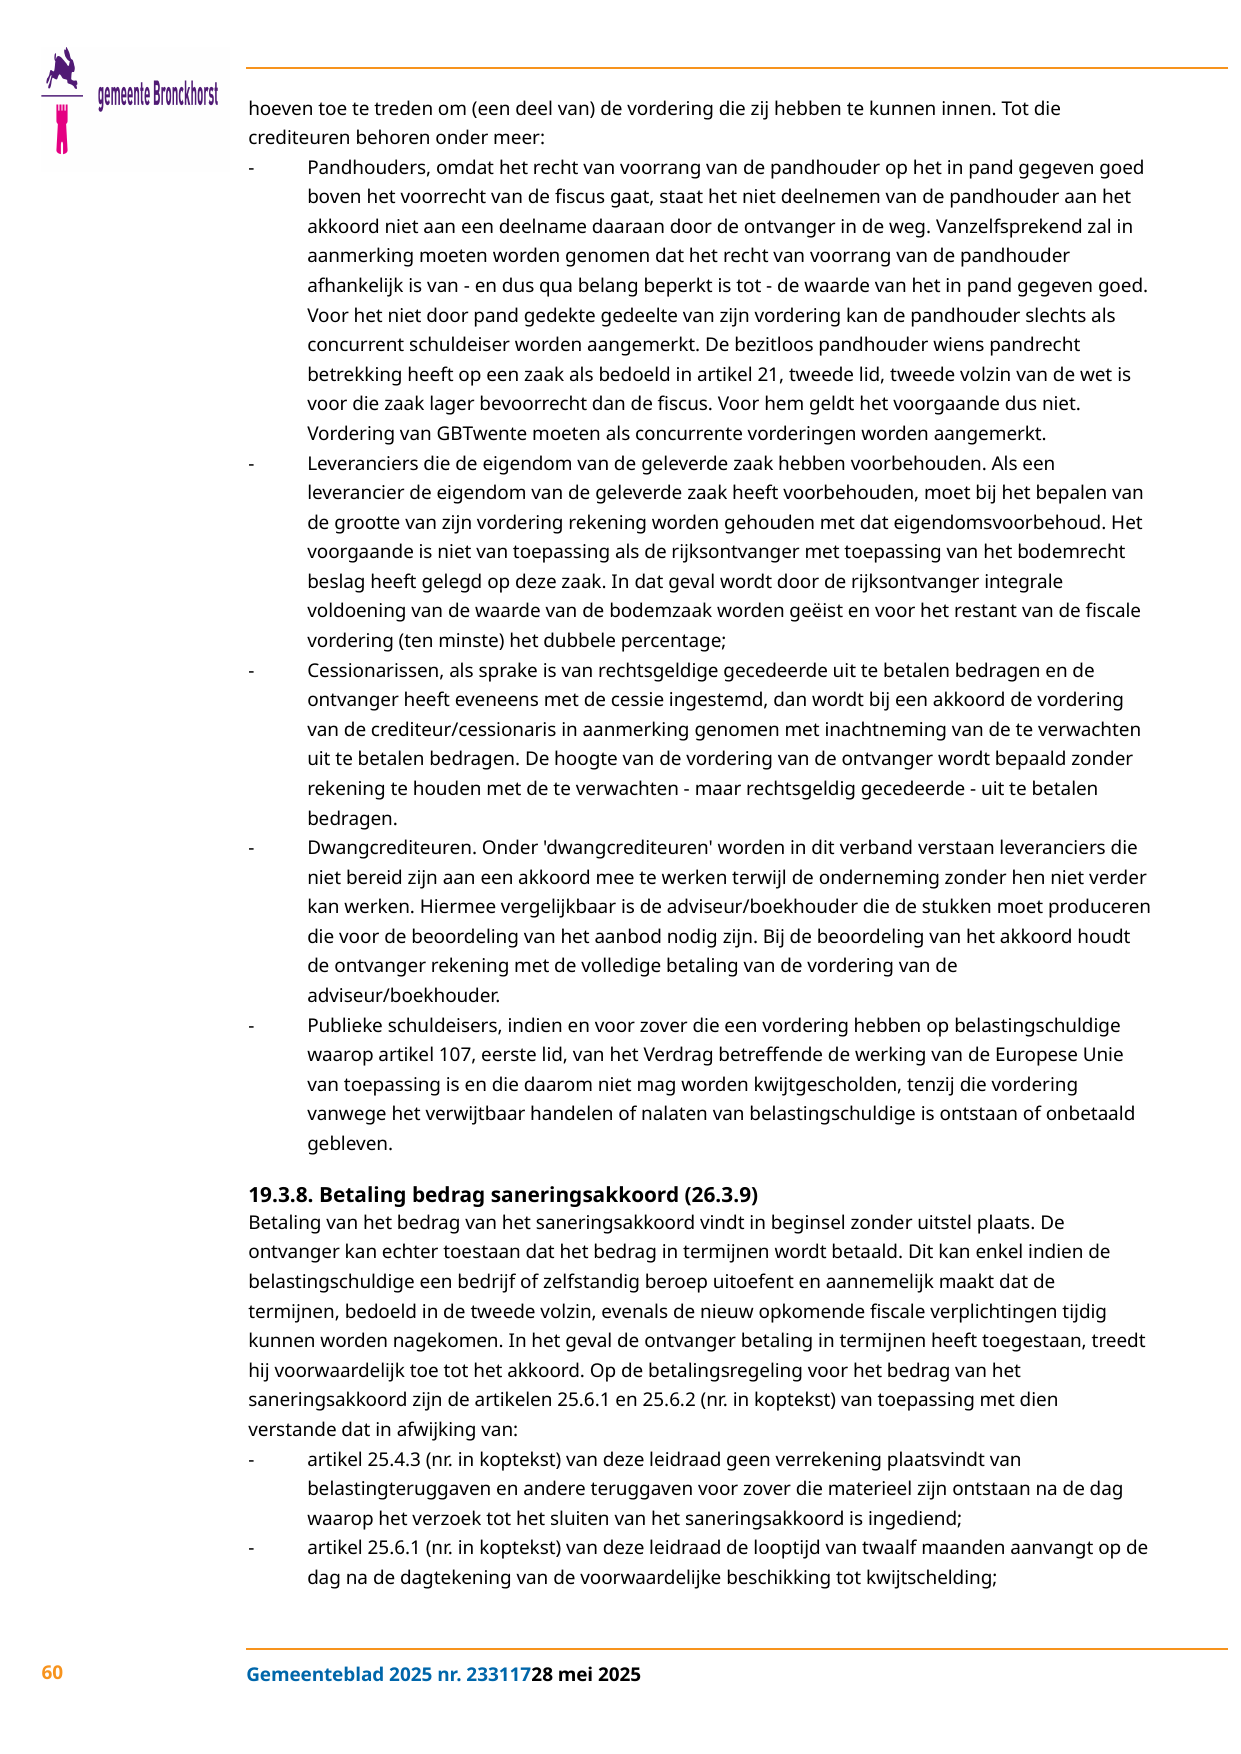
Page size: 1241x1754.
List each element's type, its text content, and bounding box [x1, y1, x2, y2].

list Leveranciers die de eigendom van de geleverde zaak hebben voorbehouden. Als een leverancier de eigendom van de geleverde zaak heeft voorbehouden, moet bij het bepalen van de grootte van zijn vordering rekening worden gehouden met dat eigendomsvoorbehoud. Het voorgaande is niet van toepassing als de rijksontvanger met toepassing van het bodemrecht beslag heeft gelegd op deze zaak. In dat geval wordt door de rijksontvanger integrale voldoening van de waarde van de bodemzaak worden geëist en voor het restant van de fiscale vordering (ten minste) het dubbele percentage; [248, 450, 1152, 653]
text 19.3.8. Betaling bedrag saneringsakkoord (26.3.9) [248, 1181, 1152, 1209]
list artikel 25.4.3 (nr. in koptekst) van deze leidraad geen verrekening plaatsvindt van belastingteruggaven en andere teruggaven voor zover die materieel zijn ontstaan na de dag waarop het verzoek tot het sluiten van het saneringsakkoord is ingediend; [248, 1446, 1152, 1531]
list Pandhouders, omdat het recht van voorrang van de pandhouder op het in pand gegeven goed boven het voorrecht van de fiscus gaat, staat het niet deelnemen van de pandhouder aan het akkoord niet aan een deelname daaraan door de ontvanger in de weg. Vanzelfsprekend zal in aanmerking moeten worden genomen dat het recht van voorrang van de pandhouder afhankelijk is van - en dus qua belang beperkt is tot - de waarde van het in pand gegeven goed. Voor het niet door pand gedekte gedeelte van zijn vordering kan de pandhouder slechts als concurrent schuldeiser worden aangemerkt. De bezitloos pandhouder wiens pandrecht betrekking heeft op een zaak als bedoeld in artikel 21, tweede lid, tweede volzin van de wet is voor die zaak lager bevoorrecht dan de fiscus. Voor hem geldt het voorgaande dus niet. Vordering van GBTwente moeten als concurrente vorderingen worden aangemerkt. [248, 154, 1152, 446]
list Dwangcrediteuren. Onder 'dwangcrediteuren' worden in dit verband verstaan leveranciers die niet bereid zijn aan een akkoord mee te werken terwijl de onderneming zonder hen niet verder kan werken. Hiermee vergelijkbaar is de adviseur/boekhouder die de stukken moet produceren die voor de beoordeling van het aanbod nodig zijn. Bij de beoordeling van het akkoord houdt de ontvanger rekening met de volledige betaling van de vordering van de adviseur/boekhouder. [248, 834, 1152, 1008]
text Betaling van het bedrag van het saneringsakkoord vindt in beginsel zonder uitstel plaats. De ontvanger kan echter toestaan dat het bedrag in termijnen wordt betaald. Dit kan enkel indien de belastingschuldige een bedrijf of zelfstandig beroep uitoefent en aannemelijk maakt dat de termijnen, bedoeld in de tweede volzin, evenals de nieuw opkomende fiscale verplichtingen tijdig kunnen worden nagekomen. In het geval de ontvanger betaling in termijnen heeft toegestaan, treedt hij voorwaardelijk toe tot het akkoord. Op de betalingsregeling voor het bedrag van het saneringsakkoord zijn de artikelen 25.6.1 en 25.6.2 (nr. in koptekst) van toepassing met dien verstande dat in afwijking van: [248, 1209, 1152, 1442]
list Publieke schuldeisers, indien en voor zover die een vordering hebben op belastingschuldige waarop artikel 107, eerste lid, van het Verdrag betreffende de werking van de Europese Unie van toepassing is en die daarom niet mag worden kwijtgescholden, tenzij die vordering vanwege het verwijtbaar handelen of nalaten van belastingschuldige is ontstaan of onbetaald gebleven. [248, 1012, 1152, 1156]
list Cessionarissen, als sprake is van rechtsgeldige gecedeerde uit te betalen bedragen en de ontvanger heeft eveneens met de cessie ingestemd, dan wordt bij een akkoord de vordering van de crediteur/cessionaris in aanmerking genomen met inachtneming van de te verwachten uit te betalen bedragen. De hoogte van de vordering van de ontvanger wordt bepaald zonder rekening te houden met de te verwachten - maar rechtsgeldig gecedeerde - uit te betalen bedragen. [248, 657, 1152, 831]
picture [41, 47, 231, 172]
list artikel 25.6.1 (nr. in koptekst) van deze leidraad de looptijd van twaalf maanden aanvangt op de dag na de dagtekening van de voorwaardelijke beschikking tot kwijtschelding; [248, 1534, 1152, 1590]
text hoeven toe te treden om (een deel van) de vordering die zij hebben te kunnen innen. Tot die crediteuren behoren onder meer: [248, 95, 1152, 150]
